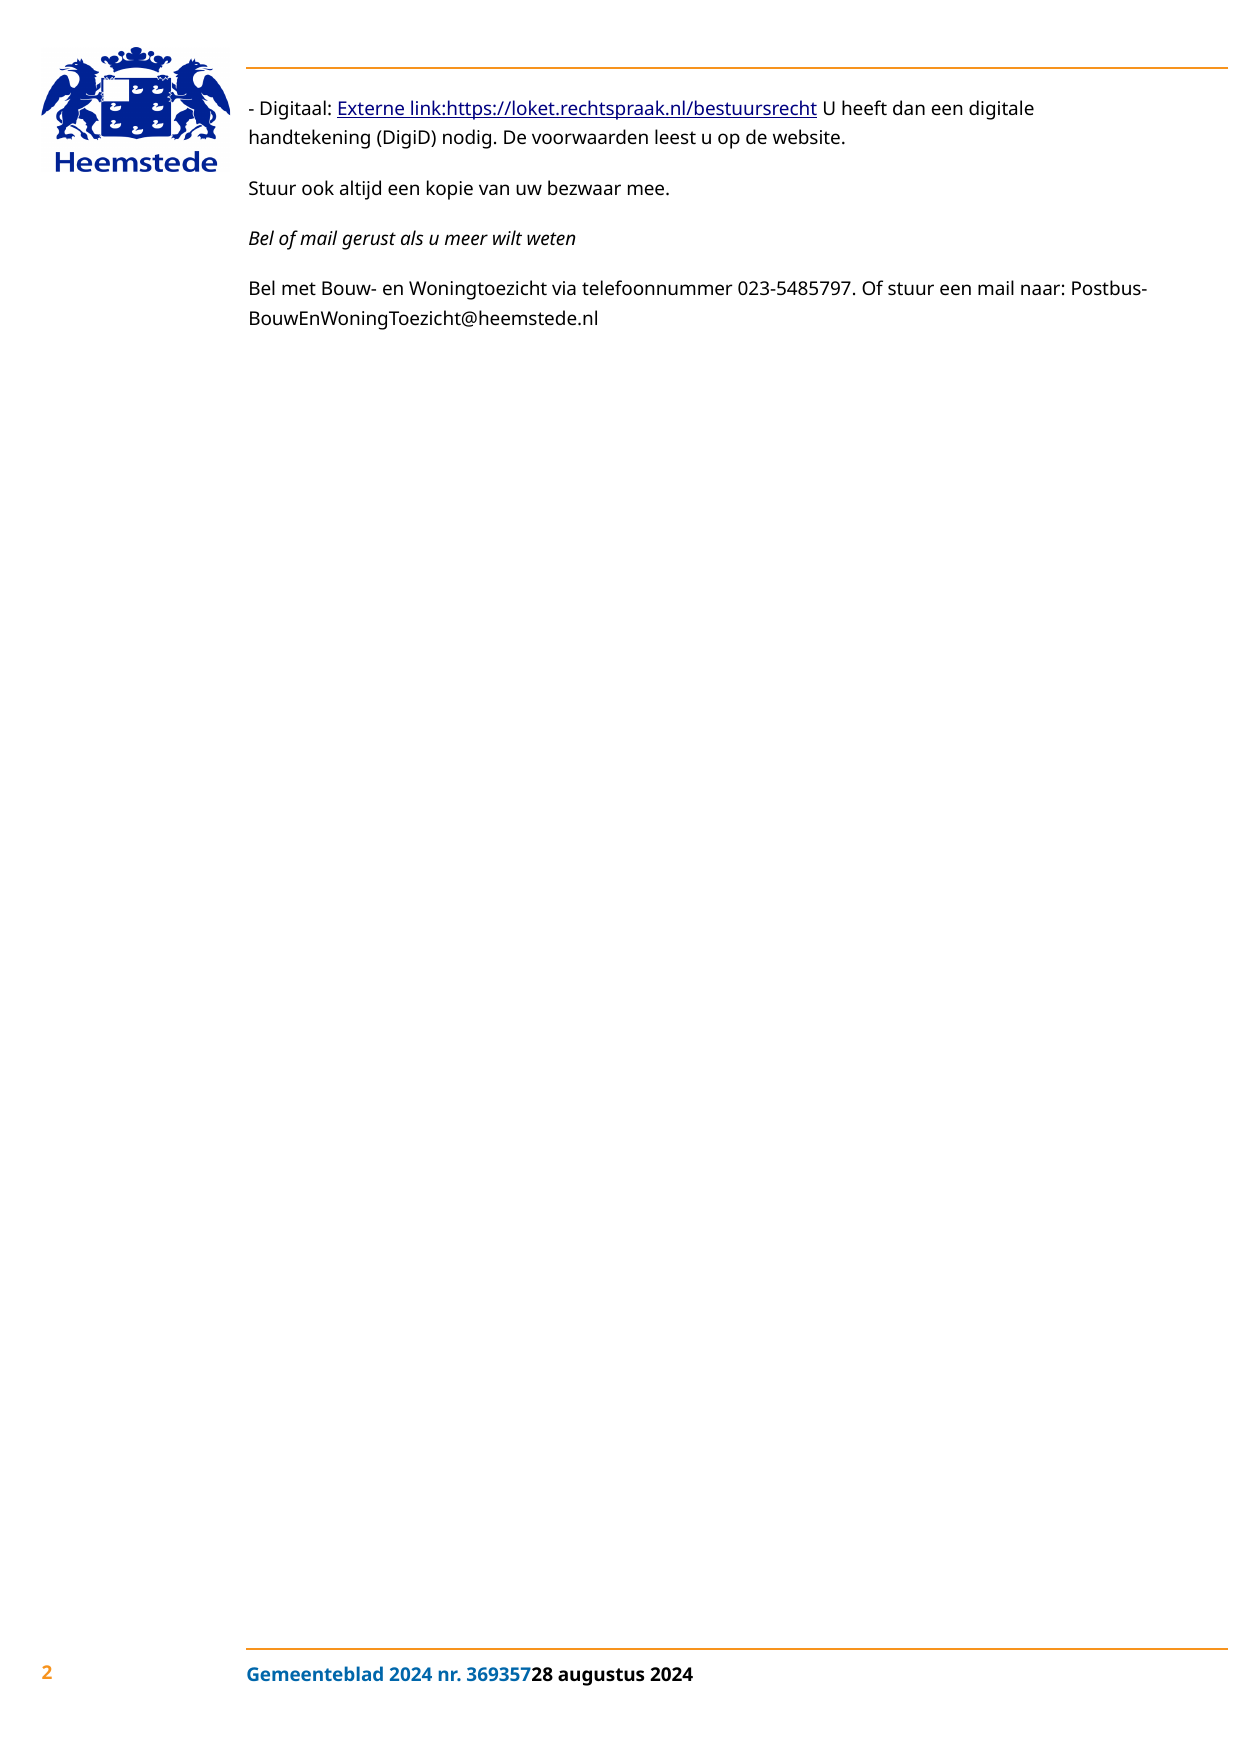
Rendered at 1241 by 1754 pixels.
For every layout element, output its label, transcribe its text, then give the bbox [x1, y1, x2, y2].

picture [41, 47, 231, 172]
text Bel of mail gerust als u meer wilt weten [248, 225, 1152, 251]
text Bel met Bouw- en Woningtoezicht via telefoonnummer 023-5485797. Of stuur een mail naar: Postbus-BouwEnWoningToezicht@heemstede.nl [248, 276, 1152, 331]
text - Digitaal: Externe link:https://loket.rechtspraak.nl/bestuursrecht U heeft dan een digitale handtekening (DigiD) nodig. De voorwaarden leest u op de website. [248, 95, 1152, 150]
text Stuur ook altijd een kopie van uw bezwaar mee. [248, 175, 1152, 201]
